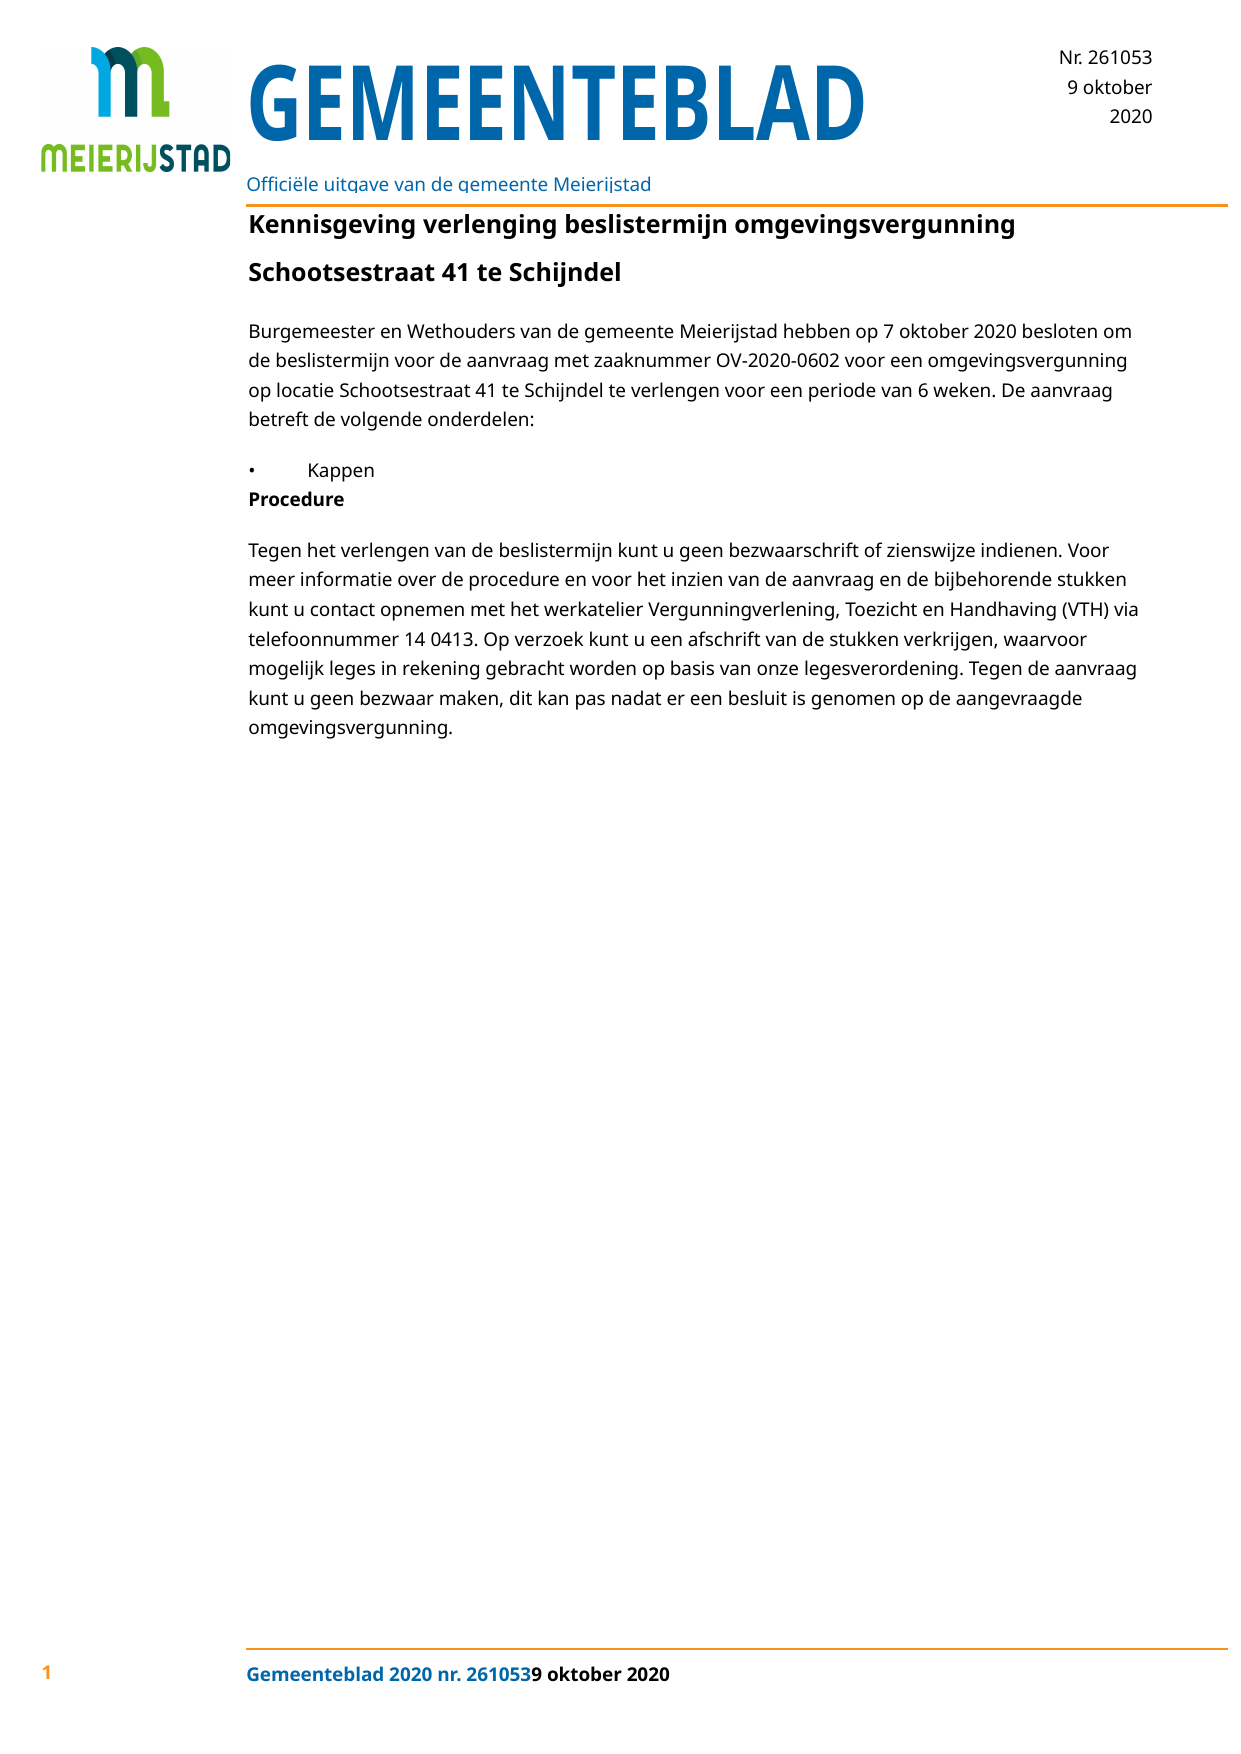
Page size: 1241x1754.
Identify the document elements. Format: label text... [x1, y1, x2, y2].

text Procedure [248, 487, 1152, 512]
text Tegen het verlengen van de beslistermijn kunt u geen bezwaarschrift of zienswijze indienen. Voor meer informatie over de procedure en voor het inzien van de aanvraag en de bijbehorende stukken kunt u contact opnemen met het werkatelier Vergunningverlening, Toezicht en Handhaving (VTH) via telefoonnummer 14 0413. Op verzoek kunt u een afschrift van de stukken verkrijgen, waarvoor mogelijk leges in rekening gebracht worden op basis van onze legesverordening. Tegen de aanvraag kunt u geen bezwaar maken, dit kan pas nadat er een besluit is genomen op de aangevraagde omgevingsvergunning. [248, 537, 1152, 740]
text Kennisgeving verlenging beslistermijn omgevingsvergunning Schootsestraat 41 te Schijndel [248, 207, 1152, 288]
list Kappen [248, 457, 1152, 483]
picture [41, 47, 231, 172]
text Burgemeester en Wethouders van de gemeente Meierijstad hebben op 7 oktober 2020 besloten om de beslistermijn voor de aanvraag met zaaknummer OV-2020-0602 voor een omgevingsvergunning op locatie Schootsestraat 41 te Schijndel te verlengen voor een periode van 6 weken. De aanvraag betreft de volgende onderdelen: [248, 318, 1152, 432]
